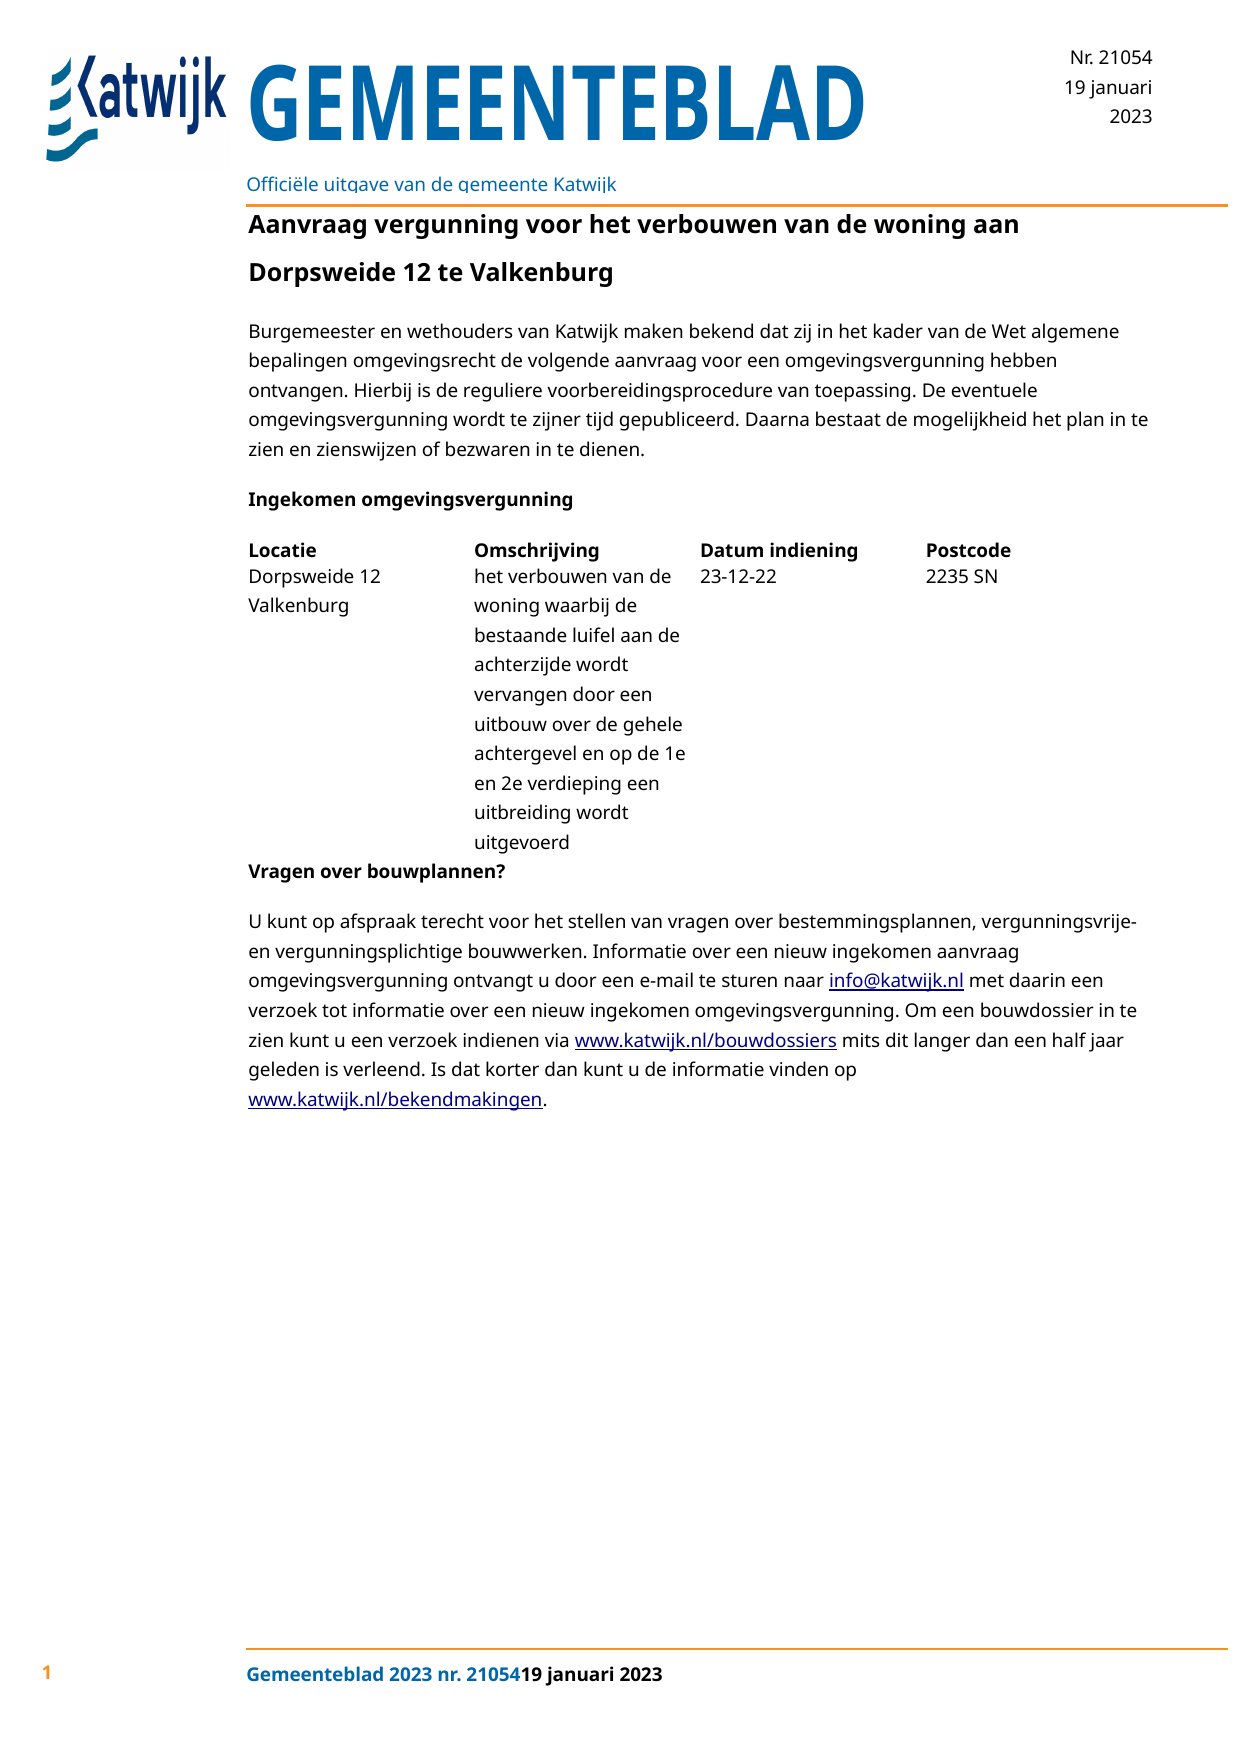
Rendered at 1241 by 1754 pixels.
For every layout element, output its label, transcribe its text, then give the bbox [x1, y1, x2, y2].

table_cell Dorpsweide 12 Valkenburg [248, 563, 474, 855]
table_cell 2235 SN [926, 563, 1152, 855]
text Vragen over bouwplannen? [248, 858, 1152, 884]
table_header Locatie [248, 537, 474, 563]
text Burgemeester en wethouders van Katwijk maken bekend dat zij in het kader van de Wet algemene bepalingen omgevingsrecht de volgende aanvraag voor een omgevingsvergunning hebben ontvangen. Hierbij is de reguliere voorbereidingsprocedure van toepassing. De eventuele omgevingsvergunning wordt te zijner tijd gepubliceerd. Daarna bestaat de mogelijkheid het plan in te zien en zienswijzen of bezwaren in te dienen. [248, 318, 1152, 462]
table_header Datum indiening [700, 537, 926, 563]
text U kunt op afspraak terecht voor het stellen van vragen over bestemmingsplannen, vergunningsvrije- en vergunningsplichtige bouwwerken. Informatie over een nieuw ingekomen aanvraag omgevingsvergunning ontvangt u door een e-mail te sturen naar info@katwijk.nl met daarin een verzoek tot informatie over een nieuw ingekomen omgevingsvergunning. Om een bouwdossier in te zien kunt u een verzoek indienen via www.katwijk.nl/bouwdossiers mits dit langer dan een half jaar geleden is verleend. Is dat korter dan kunt u de informatie vinden op www.katwijk.nl/bekendmakingen. [248, 908, 1152, 1112]
table_cell 23-12-22 [700, 563, 926, 855]
table_cell het verbouwen van de woning waarbij de bestaande luifel aan de achterzijde wordt vervangen door een uitbouw over de gehele achtergevel en op de 1e en 2e verdieping een uitbreiding wordt uitgevoerd [474, 563, 700, 855]
text Ingekomen omgevingsvergunning [248, 487, 1152, 512]
table_header Omschrijving [474, 537, 700, 563]
picture [41, 47, 231, 172]
text Aanvraag vergunning voor het verbouwen van de woning aan Dorpsweide 12 te Valkenburg [248, 207, 1152, 288]
table_header Postcode [926, 537, 1152, 563]
